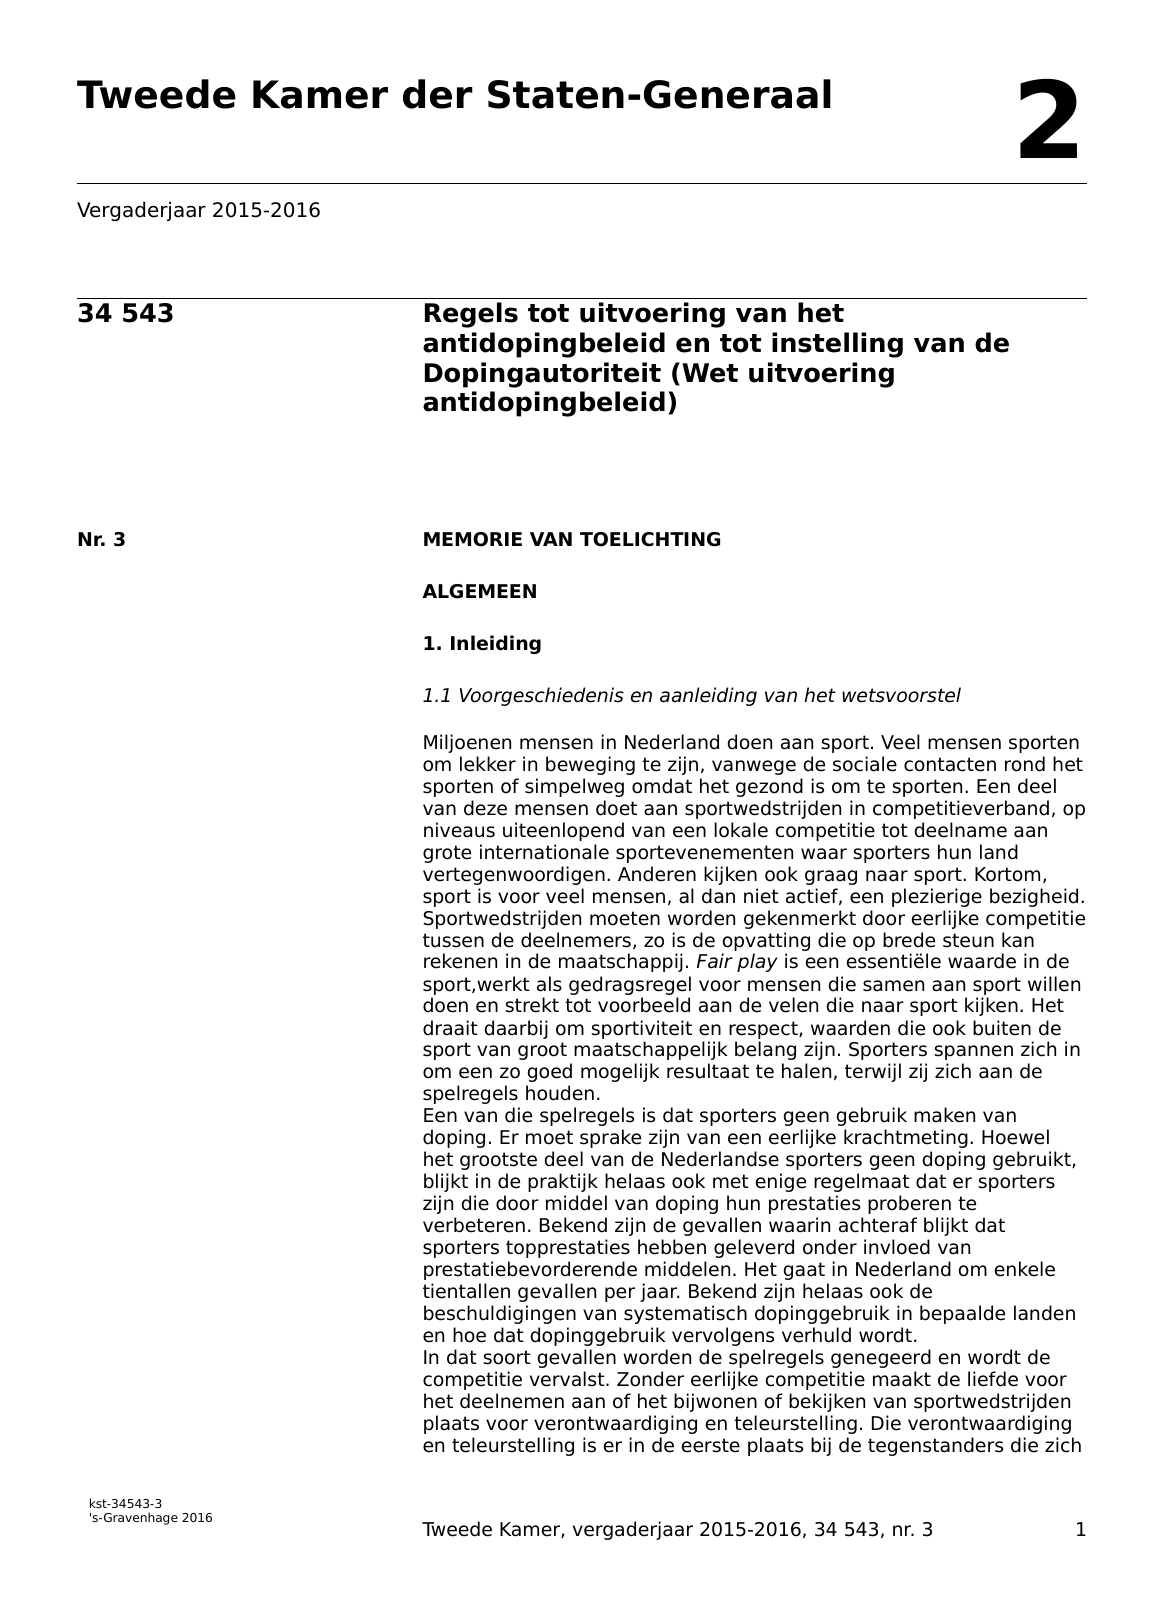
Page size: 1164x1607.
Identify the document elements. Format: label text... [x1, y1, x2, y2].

text 's-Gravenhage 2016 [88, 1511, 323, 1525]
subtitle 34 543 Regels tot uitvoering van het antidopingbeleid en tot instelling van de Dopingautoriteit (Wet uitvoering antidopingbeleid) [77, 299, 1087, 418]
subtitle 1. Inleiding [422, 633, 1087, 655]
table_cell Vergaderjaar 2015-2016 [77, 184, 1087, 298]
subtitle ALGEMEEN [422, 581, 1087, 603]
text In dat soort gevallen worden de spelregels genegeerd en wordt de competitie vervalst. Zonder eerlijke competitie maakt de liefde voor het deelnemen aan of het bijwonen of bekijken van sportwedstrijden plaats voor verontwaardiging en teleurstelling. Die verontwaardiging en teleurstelling is er in de eerste plaats bij de tegenstanders die zich [422, 1347, 1087, 1457]
text Sportwedstrijden moeten worden gekenmerkt door eerlijke competitie tussen de deelnemers, zo is de opvatting die op brede steun kan rekenen in de maatschappij. Fair play is een essentiële waarde in de sport,werkt als gedragsregel voor mensen die samen aan sport willen doen en strekt tot voorbeeld aan de velen die naar sport kijken. Het draait daarbij om sportiviteit en respect, waarden die ook buiten de sport van groot maatschappelijk belang zijn. Sporters spannen zich in om een zo goed mogelijk resultaat te halen, terwijl zij zich aan de spelregels houden. [422, 907, 1087, 1105]
subtitle 1.1 Voorgeschiedenis en aanleiding van het wetsvoorstel [422, 685, 1087, 707]
text kst-34543-3 [88, 1497, 323, 1511]
text Miljoenen mensen in Nederland doen aan sport. Veel mensen sporten om lekker in beweging te zijn, vanwege de sociale contacten rond het sporten of simpelweg omdat het gezond is om te sporten. Een deel van deze mensen doet aan sportwedstrijden in competitieverband, op niveaus uiteenlopend van een lokale competitie tot deelname aan grote internationale sportevenementen waar sporters hun land vertegenwoordigen. Anderen kijken ook graag naar sport. Kortom, sport is voor veel mensen, al dan niet actief, een plezierige bezigheid. [422, 732, 1087, 907]
table_header 2 [886, 59, 1087, 183]
subtitle Nr. 3 MEMORIE VAN TOELICHTING [77, 529, 1087, 551]
table_header Tweede Kamer der Staten-Generaal [77, 59, 886, 183]
text Een van die spelregels is dat sporters geen gebruik maken van doping. Er moet sprake zijn van een eerlijke krachtmeting. Hoewel het grootste deel van de Nederlandse sporters geen doping gebruikt, blijkt in de praktijk helaas ook met enige regelmaat dat er sporters zijn die door middel van doping hun prestaties proberen te verbeteren. Bekend zijn de gevallen waarin achteraf blijkt dat sporters topprestaties hebben geleverd onder invloed van prestatiebevorderende middelen. Het gaat in Nederland om enkele tientallen gevallen per jaar. Bekend zijn helaas ook de beschuldigingen van systematisch dopinggebruik in bepaalde landen en hoe dat dopinggebruik vervolgens verhuld wordt. [422, 1105, 1087, 1347]
